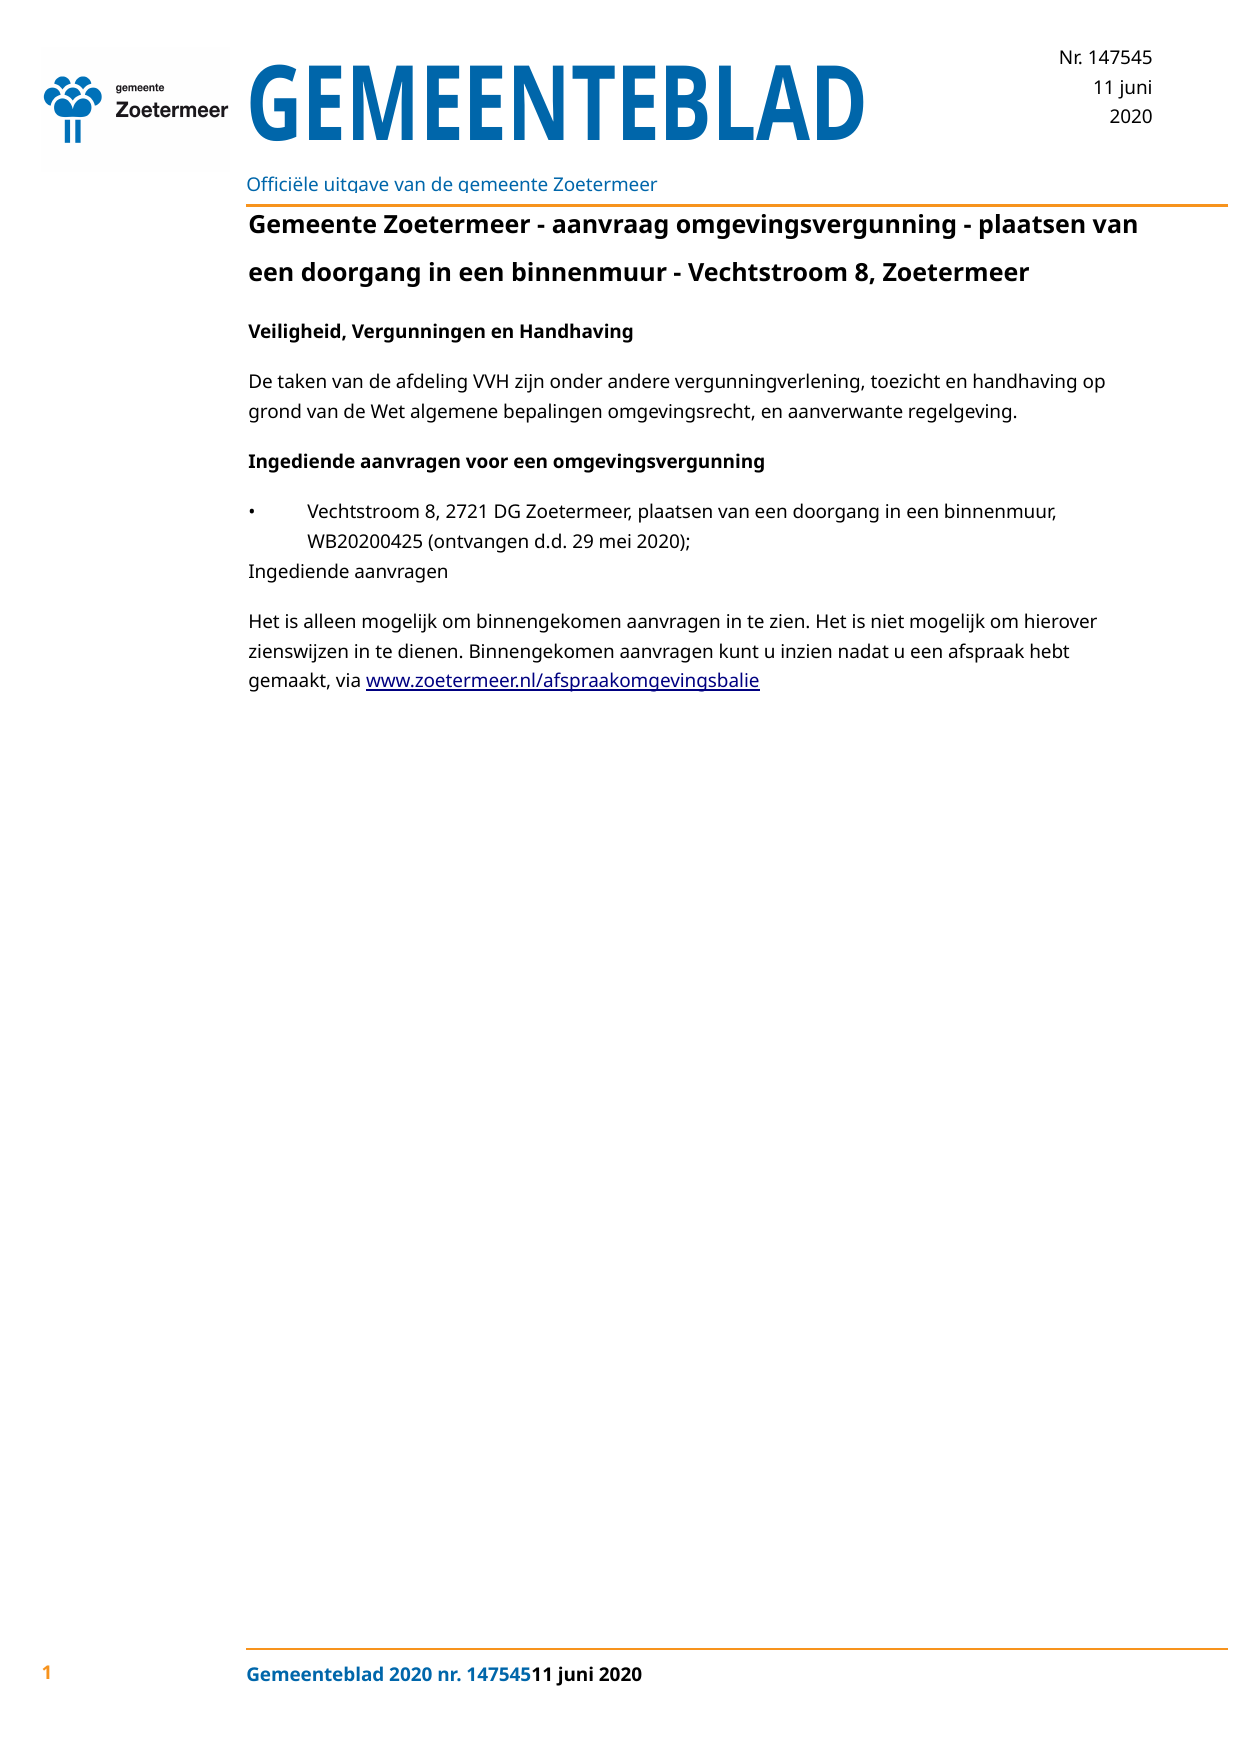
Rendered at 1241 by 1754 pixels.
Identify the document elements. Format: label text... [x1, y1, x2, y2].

text Ingediende aanvragen voor een omgevingsvergunning [248, 448, 1152, 474]
list Vechtstroom 8, 2721 DG Zoetermeer, plaatsen van een doorgang in een binnenmuur, WB20200425 (ontvangen d.d. 29 mei 2020); [248, 499, 1152, 554]
text Ingediende aanvragen [248, 558, 1152, 584]
text Het is alleen mogelijk om binnengekomen aanvragen in te zien. Het is niet mogelijk om hierover zienswijzen in te dienen. Binnengekomen aanvragen kunt u inzien nadat u een afspraak hebt gemaakt, via www.zoetermeer.nl/afspraakomgevingsbalie [248, 608, 1152, 693]
text Veiligheid, Vergunningen en Handhaving [248, 318, 1152, 344]
text De taken van de afdeling VVH zijn onder andere vergunningverlening, toezicht en handhaving op grond van de Wet algemene bepalingen omgevingsrecht, en aanverwante regelgeving. [248, 368, 1152, 424]
text Gemeente Zoetermeer - aanvraag omgevingsvergunning - plaatsen van een doorgang in een binnenmuur - Vechtstroom 8, Zoetermeer [248, 207, 1152, 288]
picture [41, 47, 231, 172]
